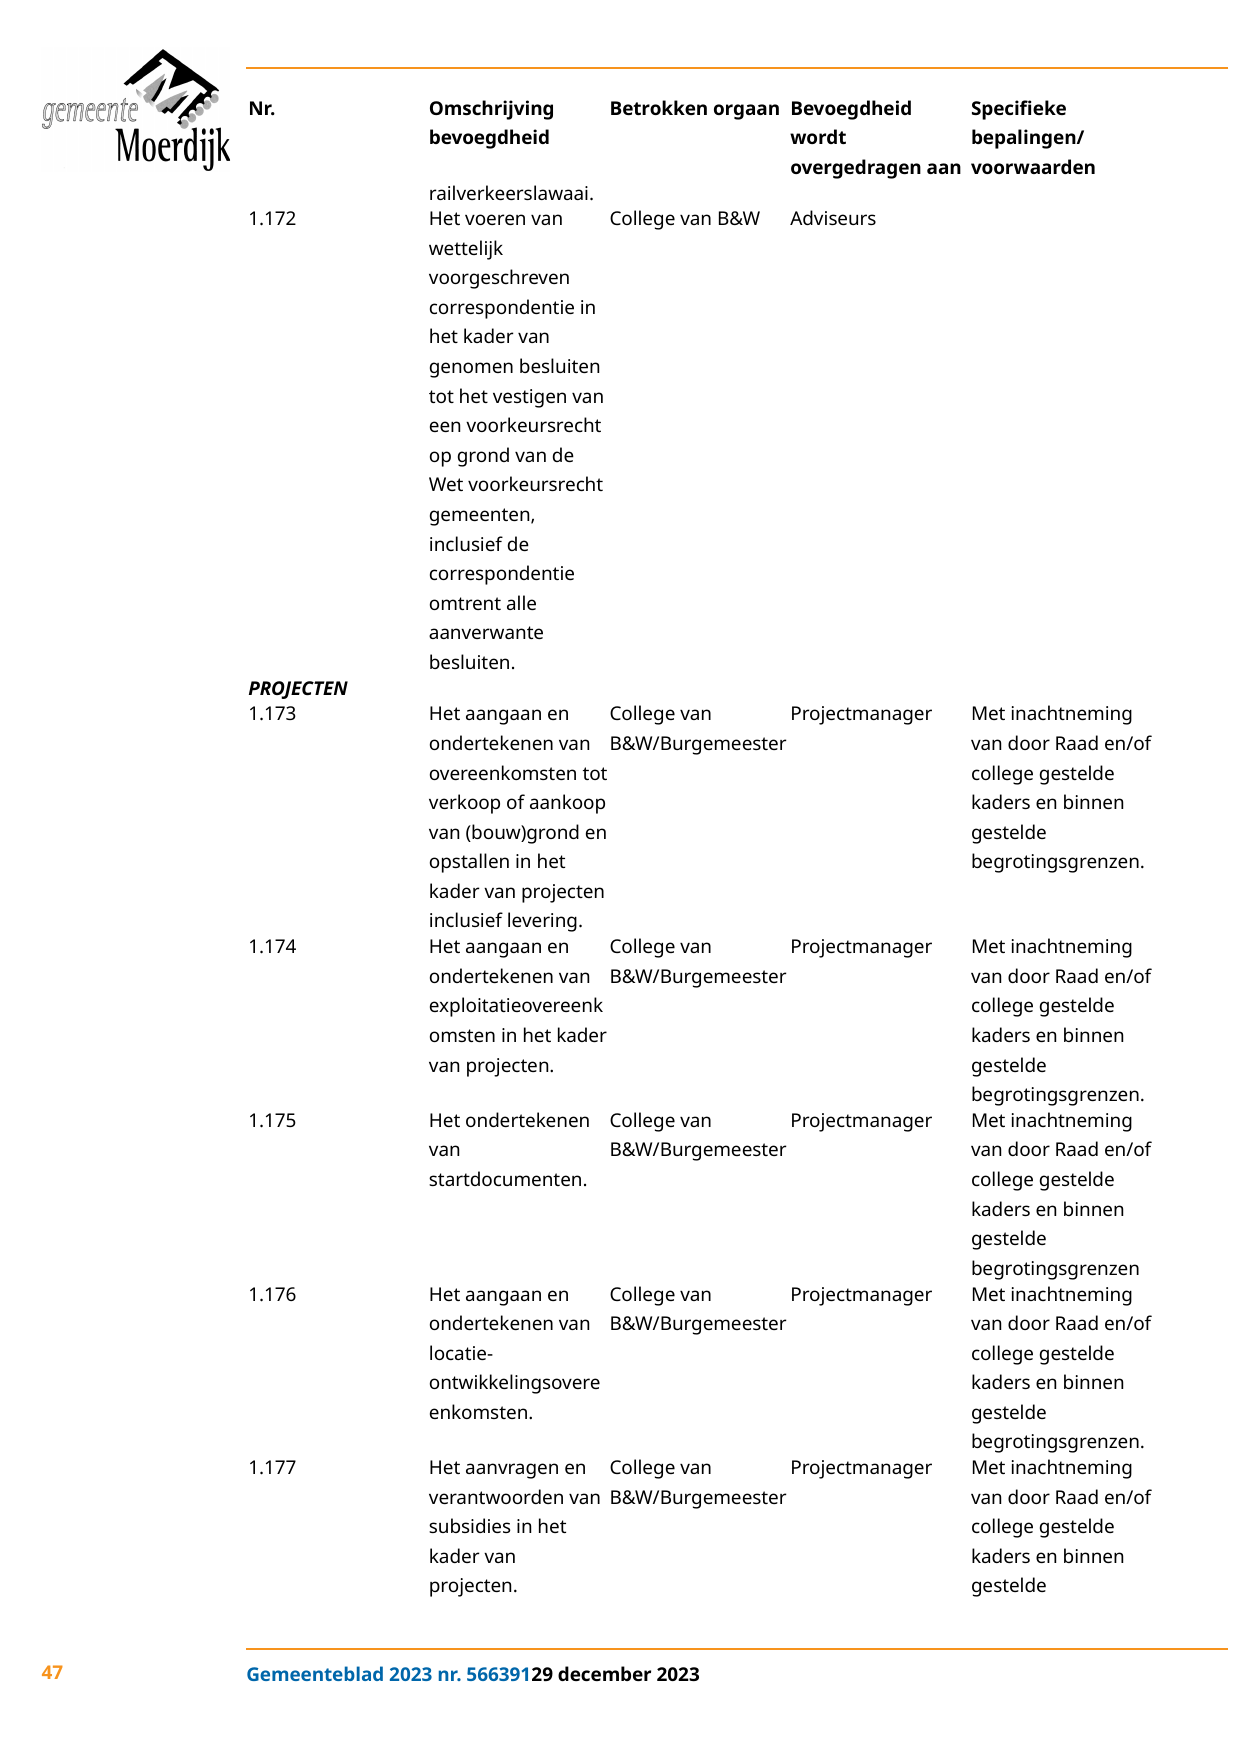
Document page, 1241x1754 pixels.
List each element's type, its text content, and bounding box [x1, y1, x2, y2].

table_cell railverkeerslawaai. [429, 180, 609, 205]
table_cell 1.172 [248, 205, 429, 675]
table_cell College van B&W/Burgemeester [609, 701, 790, 933]
table_cell Projectmanager [790, 934, 971, 1107]
table_cell 1.177 [248, 1454, 429, 1598]
table_cell [971, 180, 1152, 205]
table_cell [609, 180, 790, 205]
table_header Nr. [248, 95, 429, 180]
table_cell College van B&W/Burgemeester [609, 1281, 790, 1454]
table_cell [248, 180, 429, 205]
table_cell Het aangaan en ondertekenen van locatie-ontwikkelingsovereenkomsten. [429, 1281, 609, 1454]
table_cell PROJECTEN [248, 675, 1152, 701]
table_header Omschrijving bevoegdheid [429, 95, 609, 180]
table_cell 1.173 [248, 701, 429, 933]
table_cell Met inachtneming van door Raad en/of college gestelde kaders en binnen gestelde begrotingsgrenzen [971, 1107, 1152, 1281]
table_cell College van B&W/Burgemeester [609, 1454, 790, 1598]
table_cell Projectmanager [790, 701, 971, 933]
table_cell 1.176 [248, 1281, 429, 1454]
table_cell Het aangaan en ondertekenen van overeenkomsten tot verkoop of aankoop van (bouw)grond en opstallen in het kader van projecten inclusief levering. [429, 701, 609, 933]
table_header Bevoegdheid wordt overgedragen aan [790, 95, 971, 180]
table_cell Het aanvragen en verantwoorden van subsidies in het kader van projecten. [429, 1454, 609, 1598]
table_cell Met inachtneming van door Raad en/of college gestelde kaders en binnen gestelde begrotingsgrenzen. [971, 1281, 1152, 1454]
table_cell Projectmanager [790, 1107, 971, 1281]
table_cell College van B&W [609, 205, 790, 675]
table_cell Het aangaan en ondertekenen van exploitatieovereenkomsten in het kader van projecten. [429, 934, 609, 1107]
table_cell Met inachtneming van door Raad en/of college gestelde kaders en binnen gestelde [971, 1454, 1152, 1598]
table_cell College van B&W/Burgemeester [609, 1107, 790, 1281]
table_cell Met inachtneming van door Raad en/of college gestelde kaders en binnen gestelde begrotingsgrenzen. [971, 934, 1152, 1107]
table_cell Projectmanager [790, 1454, 971, 1598]
table_header Specifieke bepalingen/ voorwaarden [971, 95, 1152, 180]
table_cell Projectmanager [790, 1281, 971, 1454]
table_cell [971, 205, 1152, 675]
picture [41, 47, 231, 172]
table_cell 1.174 [248, 934, 429, 1107]
table_cell 1.175 [248, 1107, 429, 1281]
table_header Betrokken orgaan [609, 95, 790, 180]
table_cell Adviseurs [790, 205, 971, 675]
table_cell Met inachtneming van door Raad en/of college gestelde kaders en binnen gestelde begrotingsgrenzen. [971, 701, 1152, 933]
table_cell [790, 180, 971, 205]
table_cell College van B&W/Burgemeester [609, 934, 790, 1107]
table_cell Het ondertekenen van startdocumenten. [429, 1107, 609, 1281]
table_cell Het voeren van wettelijk voorgeschreven correspondentie in het kader van genomen besluiten tot het vestigen van een voorkeursrecht op grond van de Wet voorkeursrecht gemeenten, inclusief de correspondentie omtrent alle aanverwante besluiten. [429, 205, 609, 675]
